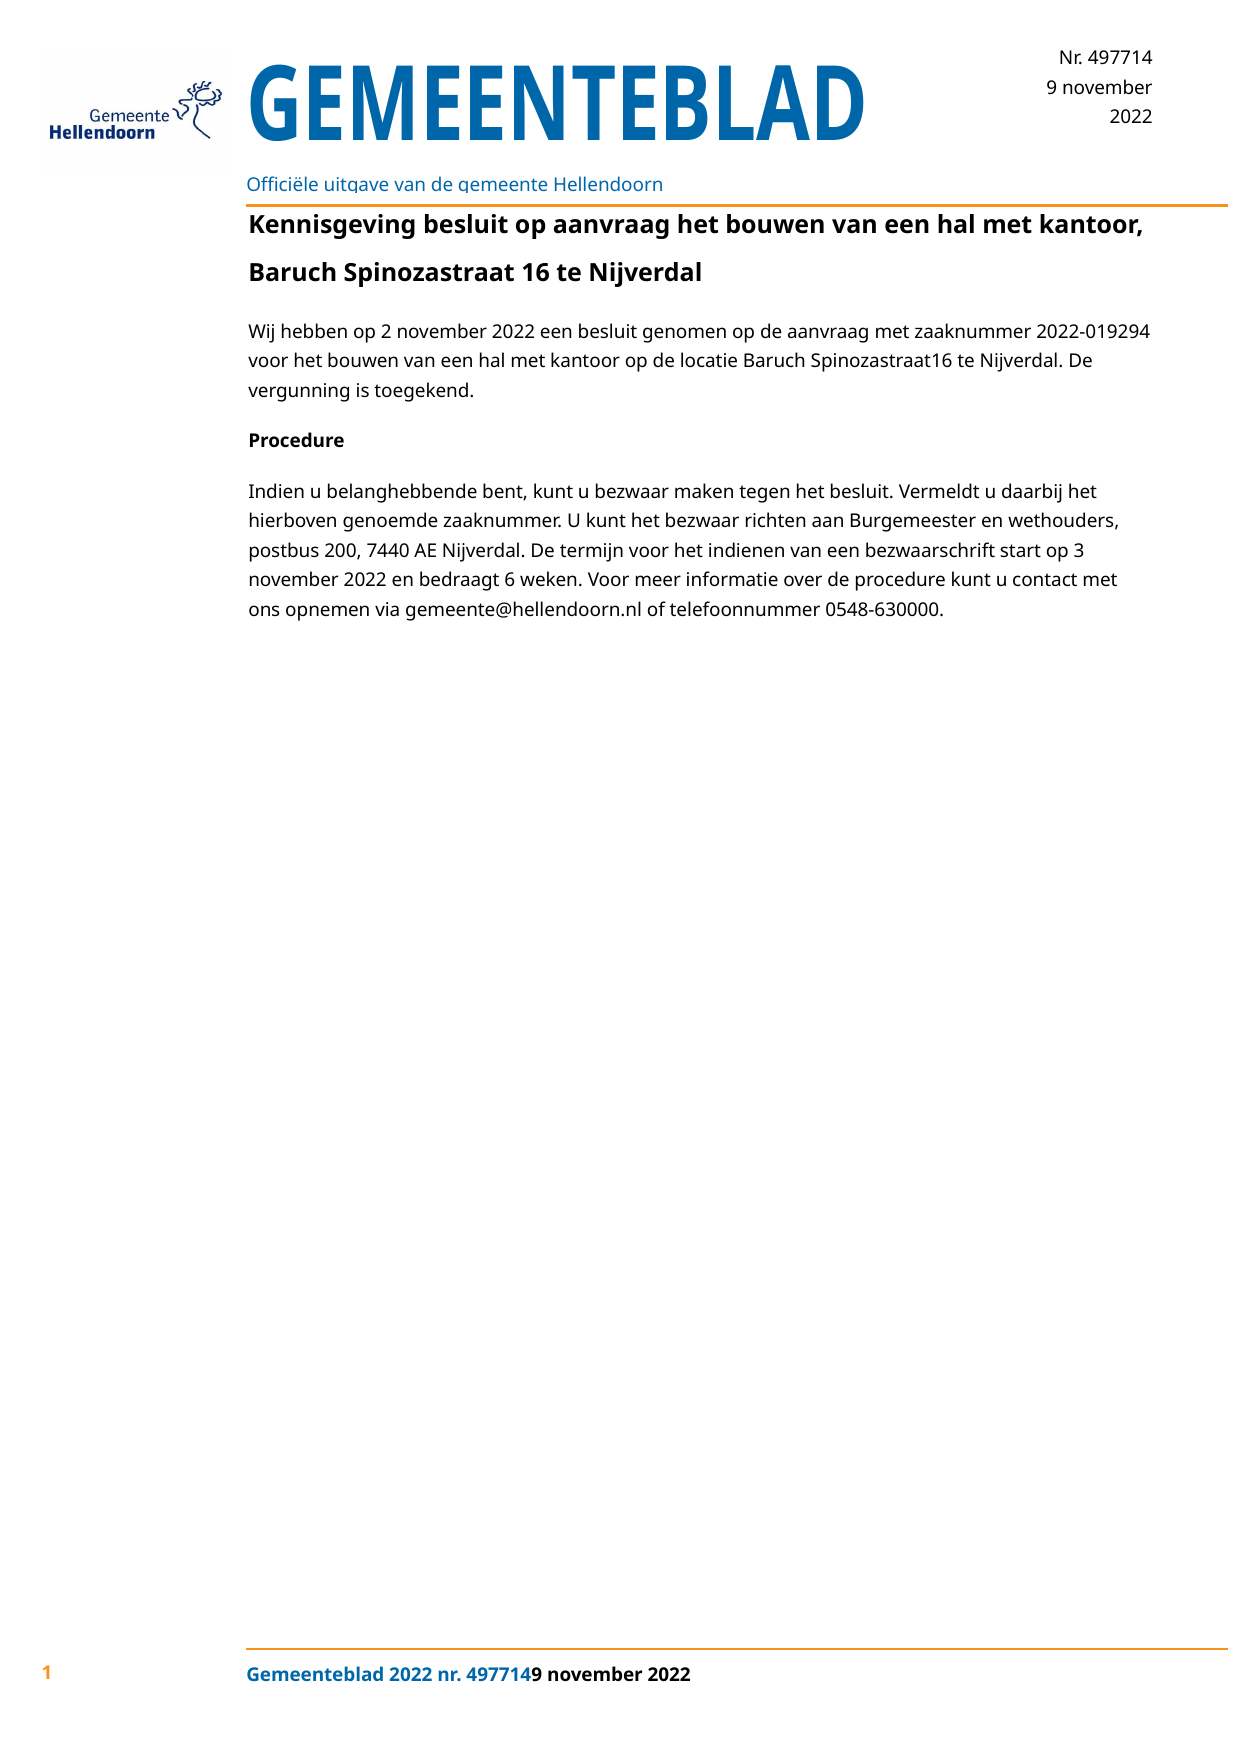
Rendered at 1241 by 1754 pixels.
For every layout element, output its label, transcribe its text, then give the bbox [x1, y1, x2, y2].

text Procedure [248, 427, 1152, 453]
text Indien u belanghebbende bent, kunt u bezwaar maken tegen het besluit. Vermeldt u daarbij het hierboven genoemde zaaknummer. U kunt het bezwaar richten aan Burgemeester en wethouders, postbus 200, 7440 AE Nijverdal. De termijn voor het indienen van een bezwaarschrift start op 3 november 2022 en bedraagt 6 weken. Voor meer informatie over de procedure kunt u contact met ons opnemen via gemeente@hellendoorn.nl of telefoonnummer 0548-630000. [248, 478, 1152, 622]
picture [41, 47, 231, 172]
text Kennisgeving besluit op aanvraag het bouwen van een hal met kantoor, Baruch Spinozastraat 16 te Nijverdal [248, 207, 1152, 288]
text Wij hebben op 2 november 2022 een besluit genomen op de aanvraag met zaaknummer 2022-019294 voor het bouwen van een hal met kantoor op de locatie Baruch Spinozastraat16 te Nijverdal. De vergunning is toegekend. [248, 318, 1152, 403]
